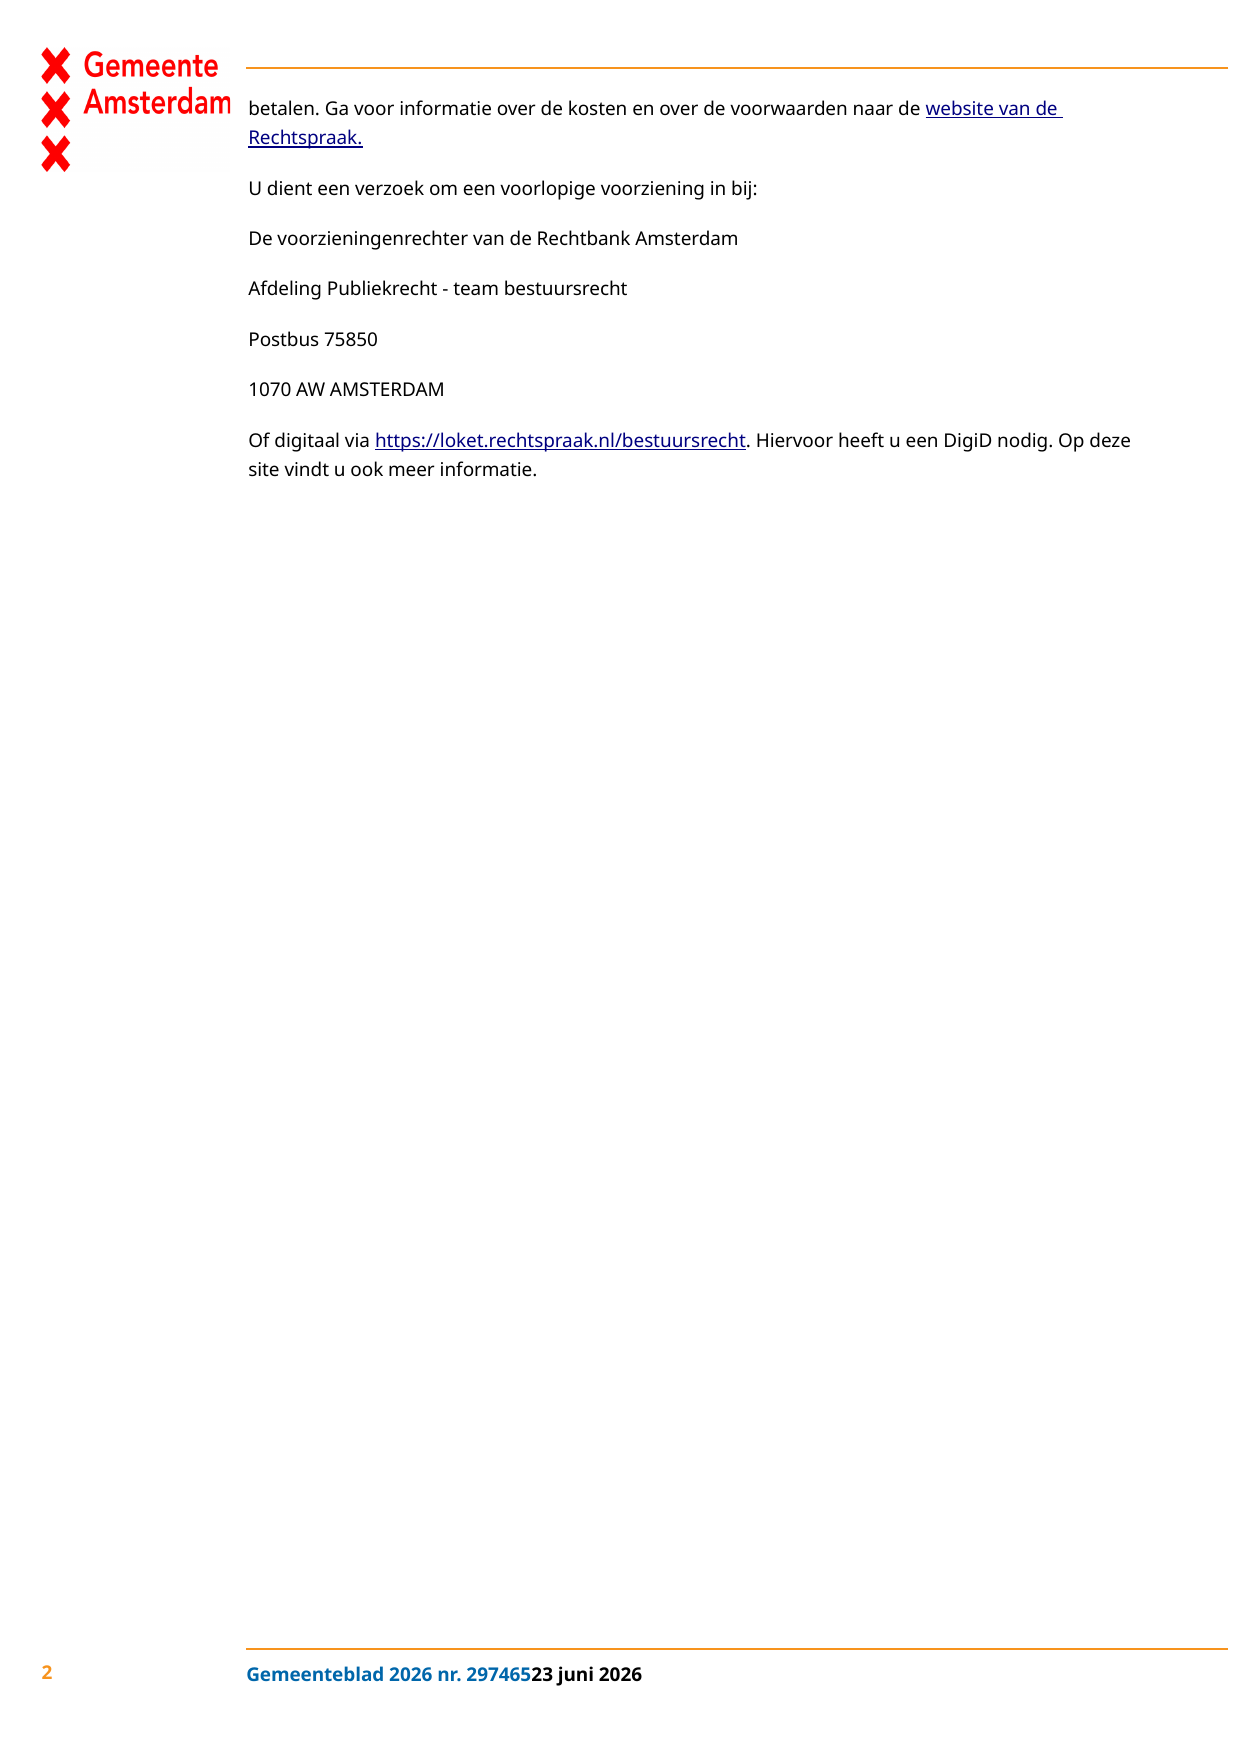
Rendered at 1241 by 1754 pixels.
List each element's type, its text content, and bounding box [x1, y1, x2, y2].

text Afdeling Publiekrecht - team bestuursrecht [248, 276, 1152, 301]
text Postbus 75850 [248, 326, 1152, 352]
picture [41, 47, 231, 172]
text De voorzieningenrechter van de Rechtbank Amsterdam [248, 225, 1152, 251]
text betalen. Ga voor informatie over de kosten en over de voorwaarden naar de website van de Rechtspraak. [248, 95, 1152, 150]
text Of digitaal via https://loket.rechtspraak.nl/bestuursrecht. Hiervoor heeft u een DigiD nodig. Op deze site vindt u ook meer informatie. [248, 427, 1152, 482]
text U dient een verzoek om een voorlopige voorziening in bij: [248, 175, 1152, 201]
text 1070 AW AMSTERDAM [248, 376, 1152, 402]
